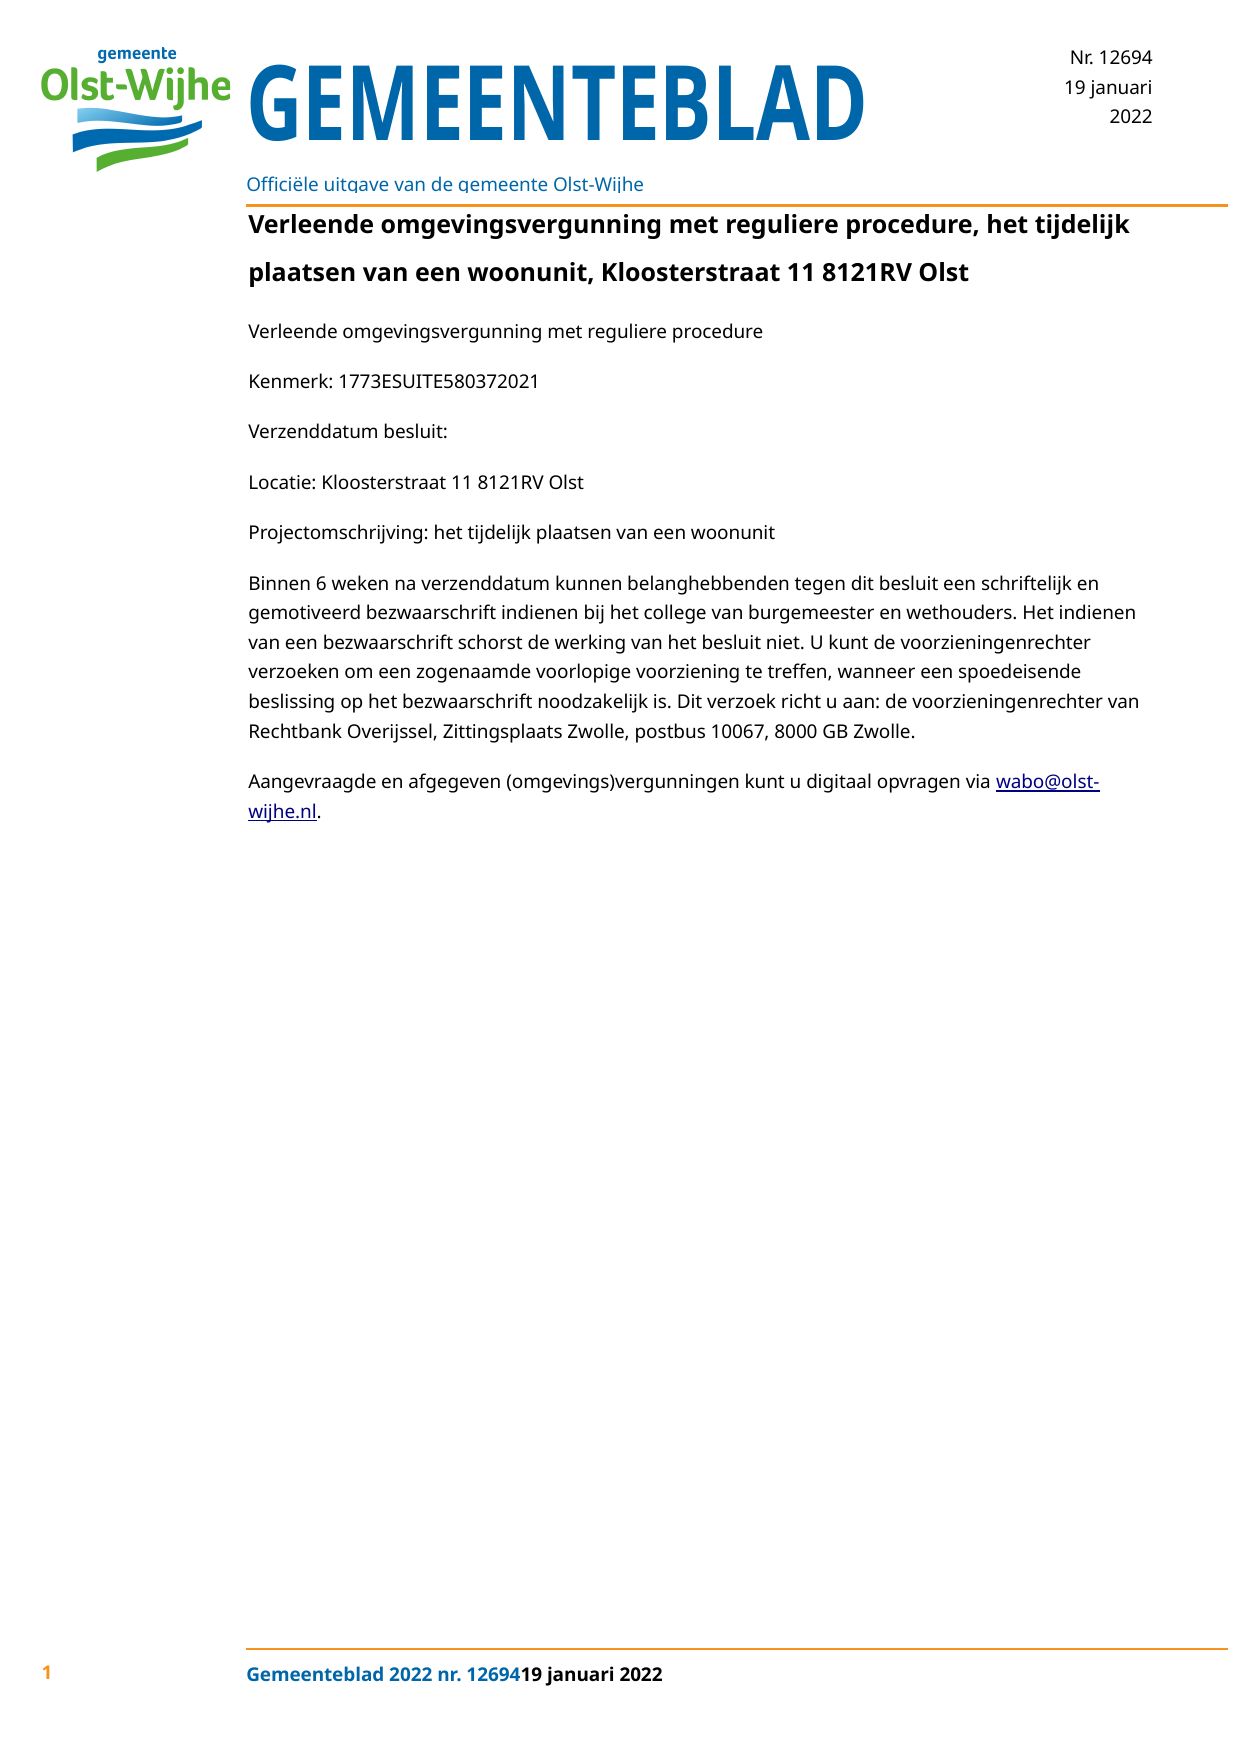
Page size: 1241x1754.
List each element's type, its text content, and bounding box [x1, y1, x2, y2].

text Aangevraagde en afgegeven (omgevings)vergunningen kunt u digitaal opvragen via wabo@olst-wijhe.nl. [248, 768, 1152, 824]
text Binnen 6 weken na verzenddatum kunnen belanghebbenden tegen dit besluit een schriftelijk en gemotiveerd bezwaarschrift indienen bij het college van burgemeester en wethouders. Het indienen van een bezwaarschrift schorst de werking van het besluit niet. U kunt de voorzieningenrechter verzoeken om een zogenaamde voorlopige voorziening te treffen, wanneer een spoedeisende beslissing op het bezwaarschrift noodzakelijk is. Dit verzoek richt u aan: de voorzieningenrechter van Rechtbank Overijssel, Zittingsplaats Zwolle, postbus 10067, 8000 GB Zwolle. [248, 570, 1152, 744]
text Verzenddatum besluit: [248, 419, 1152, 444]
text Verleende omgevingsvergunning met reguliere procedure, het tijdelijk plaatsen van een woonunit, Kloosterstraat 11 8121RV Olst [248, 207, 1152, 288]
text Verleende omgevingsvergunning met reguliere procedure [248, 318, 1152, 344]
text Kenmerk: 1773ESUITE580372021 [248, 368, 1152, 394]
picture [41, 47, 231, 172]
text Projectomschrijving: het tijdelijk plaatsen van een woonunit [248, 519, 1152, 545]
text Locatie: Kloosterstraat 11 8121RV Olst [248, 469, 1152, 495]
